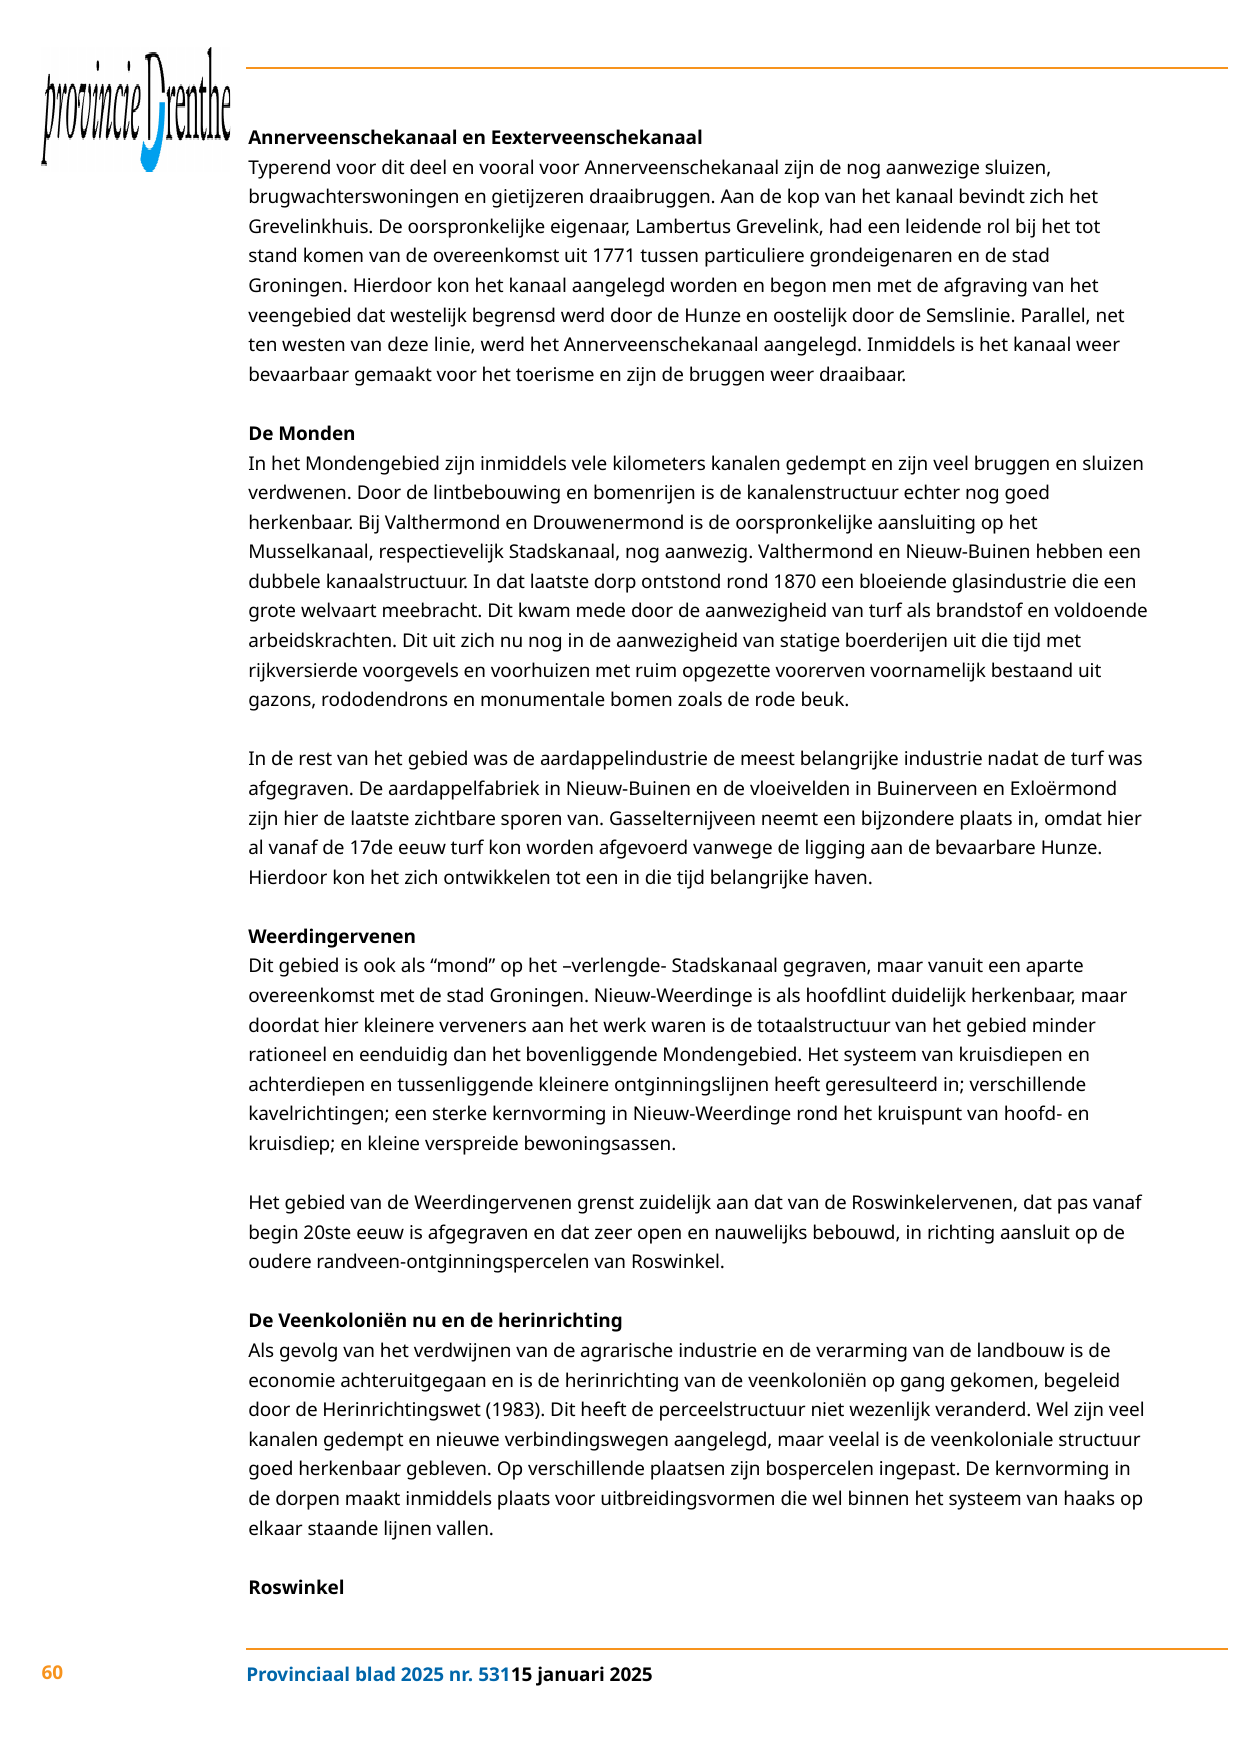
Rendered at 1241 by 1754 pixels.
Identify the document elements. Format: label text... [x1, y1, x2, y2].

text Annerveenschekanaal en Eexterveenschekanaal [248, 124, 1152, 150]
text In het Mondengebied zijn inmiddels vele kilometers kanalen gedempt en zijn veel bruggen en sluizen verdwenen. Door de lintbebouwing en bomenrijen is de kanalenstructuur echter nog goed herkenbaar. Bij Valthermond en Drouwenermond is de oorspronkelijke aansluiting op het Musselkanaal, respectievelijk Stadskanaal, nog aanwezig. Valthermond en Nieuw-Buinen hebben een dubbele kanaalstructuur. In dat laatste dorp ontstond rond 1870 een bloeiende glasindustrie die een grote welvaart meebracht. Dit kwam mede door de aanwezigheid van turf als brandstof en voldoende arbeidskrachten. Dit uit zich nu nog in de aanwezigheid van statige boerderijen uit die tijd met rijkversierde voorgevels en voorhuizen met ruim opgezette voorerven voornamelijk bestaand uit gazons, rododendrons en monumentale bomen zoals de rode beuk. [248, 450, 1152, 712]
text Typerend voor dit deel en vooral voor Annerveenschekanaal zijn de nog aanwezige sluizen, brugwachterswoningen en gietijzeren draaibruggen. Aan de kop van het kanaal bevindt zich het Grevelinkhuis. De oorspronkelijke eigenaar, Lambertus Grevelink, had een leidende rol bij het tot stand komen van de overeenkomst uit 1771 tussen particuliere grondeigenaren en de stad Groningen. Hierdoor kon het kanaal aangelegd worden en begon men met de afgraving van het veengebied dat westelijk begrensd werd door de Hunze en oostelijk door de Semslinie. Parallel, net ten westen van deze linie, werd het Annerveenschekanaal aangelegd. Inmiddels is het kanaal weer bevaarbaar gemaakt voor het toerisme en zijn de bruggen weer draaibaar. [248, 154, 1152, 387]
text Roswinkel [248, 1574, 1152, 1600]
text Het gebied van de Weerdingervenen grenst zuidelijk aan dat van de Roswinkelervenen, dat pas vanaf begin 20ste eeuw is afgegraven en dat zeer open en nauwelijks bebouwd, in richting aansluit op de oudere randveen-ontginningspercelen van Roswinkel. [248, 1189, 1152, 1274]
picture [41, 47, 231, 172]
text Dit gebied is ook als “mond” op het –verlengde- Stadskanaal gegraven, maar vanuit een aparte overeenkomst met de stad Groningen. Nieuw-Weerdinge is als hoofdlint duidelijk herkenbaar, maar doordat hier kleinere verveners aan het werk waren is de totaalstructuur van het gebied minder rationeel en eenduidig dan het bovenliggende Mondengebied. Het systeem van kruisdiepen en achterdiepen en tussenliggende kleinere ontginningslijnen heeft geresulteerd in; verschillende kavelrichtingen; een sterke kernvorming in Nieuw-Weerdinge rond het kruispunt van hoofd- en kruisdiep; en kleine verspreide bewoningsassen. [248, 953, 1152, 1156]
text Als gevolg van het verdwijnen van de agrarische industrie en de verarming van de landbouw is de economie achteruitgegaan en is de herinrichting van de veenkoloniën op gang gekomen, begeleid door de Herinrichtingswet (1983). Dit heeft de perceelstructuur niet wezenlijk veranderd. Wel zijn veel kanalen gedempt en nieuwe verbindingswegen aangelegd, maar veelal is de veenkoloniale structuur goed herkenbaar gebleven. Op verschillende plaatsen zijn bospercelen ingepast. De kernvorming in de dorpen maakt inmiddels plaats voor uitbreidingsvormen die wel binnen het systeem van haaks op elkaar staande lijnen vallen. [248, 1337, 1152, 1541]
text De Veenkoloniën nu en de herinrichting [248, 1308, 1152, 1333]
text Weerdingervenen [248, 923, 1152, 949]
text In de rest van het gebied was de aardappelindustrie de meest belangrijke industrie nadat de turf was afgegraven. De aardappelfabriek in Nieuw-Buinen en de vloeivelden in Buinerveen en Exloërmond zijn hier de laatste zichtbare sporen van. Gasselternijveen neemt een bijzondere plaats in, omdat hier al vanaf de 17de eeuw turf kon worden afgevoerd vanwege de ligging aan de bevaarbare Hunze. Hierdoor kon het zich ontwikkelen tot een in die tijd belangrijke haven. [248, 746, 1152, 890]
text De Monden [248, 420, 1152, 446]
